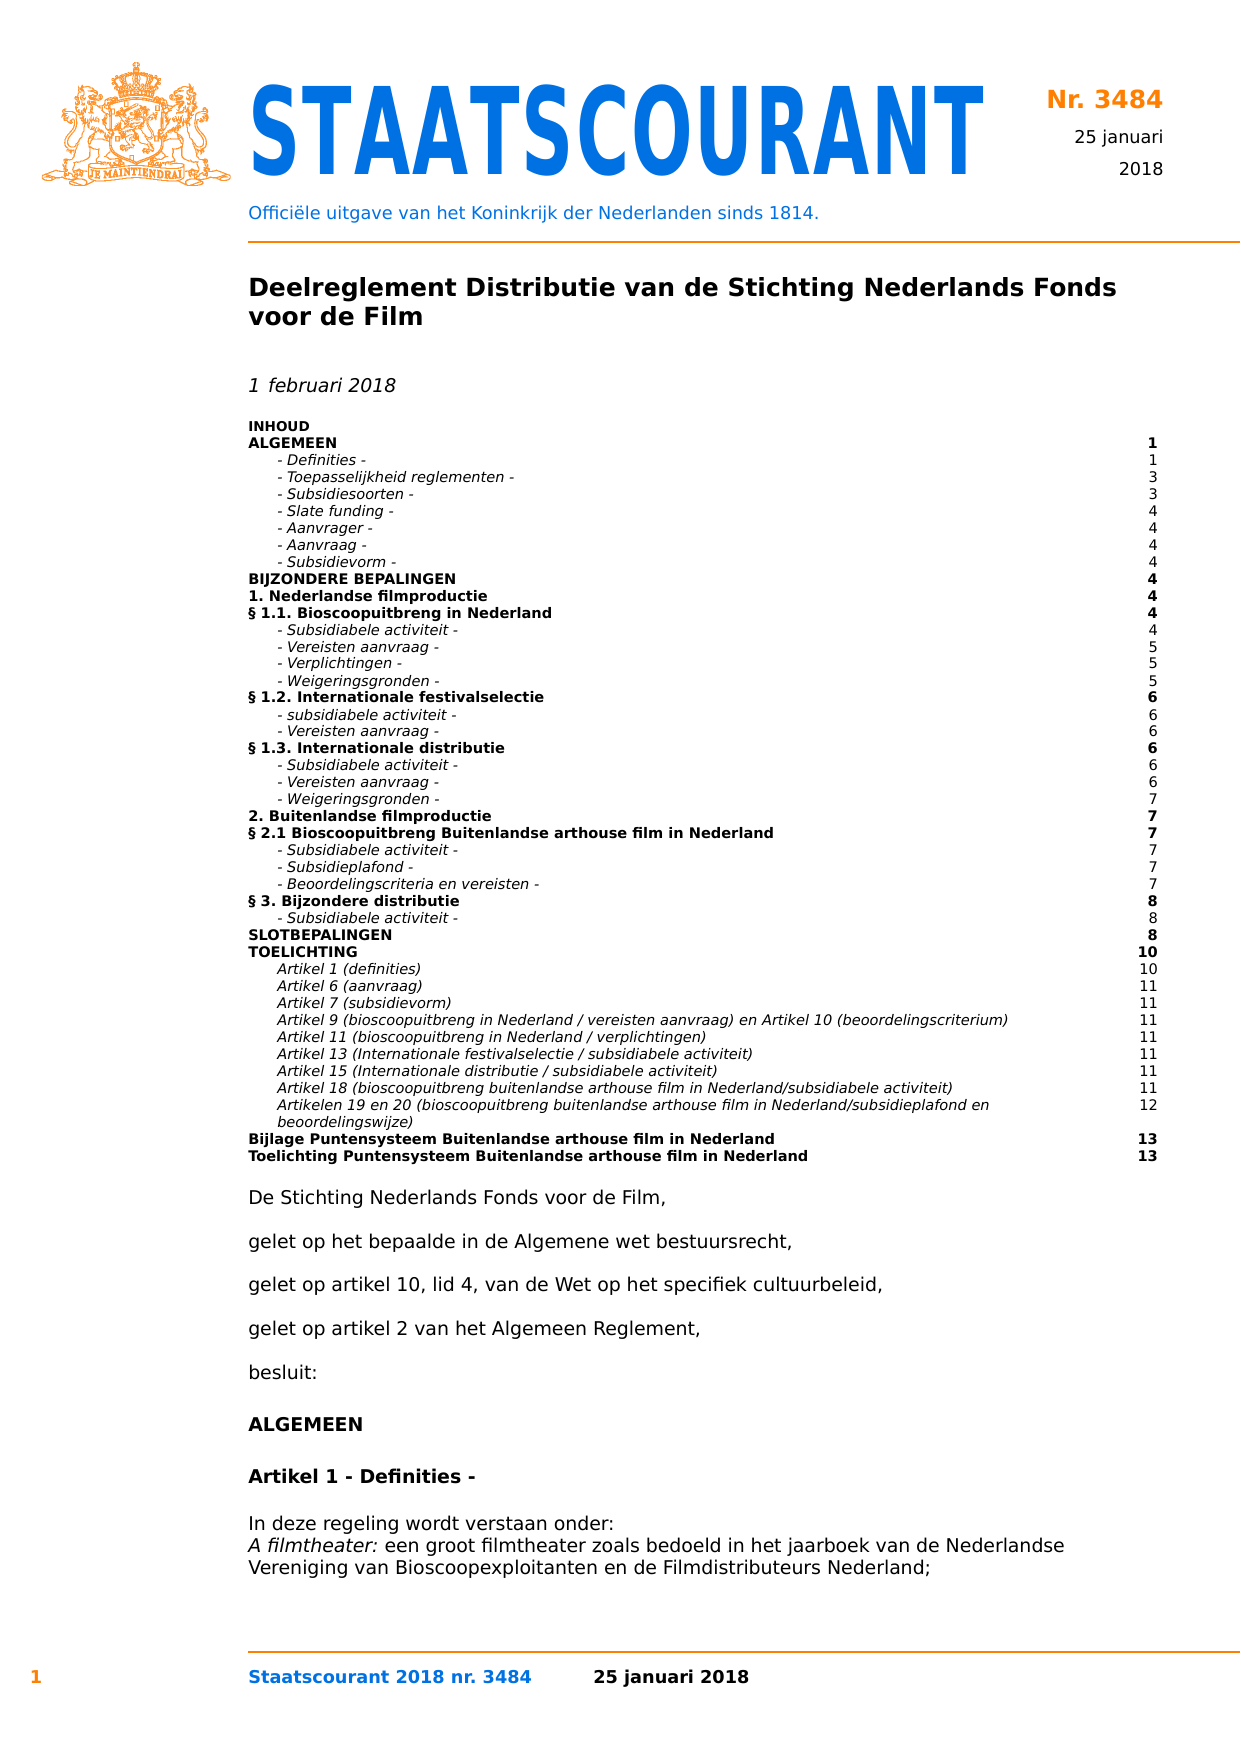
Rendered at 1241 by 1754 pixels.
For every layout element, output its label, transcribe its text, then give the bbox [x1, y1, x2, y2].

table_cell 4 [1074, 554, 1163, 571]
table_cell [248, 503, 271, 519]
table_cell [248, 859, 271, 876]
subtitle Artikel 1 - Definities - [248, 1466, 1163, 1488]
table_cell [248, 621, 271, 638]
table_cell 7 [1074, 876, 1163, 893]
table_cell [248, 706, 271, 723]
table_cell § 2.1 Bioscoopuitbreng Buitenlandse arthouse film in Nederland [248, 825, 1074, 842]
table_cell - Beoordelingscriteria en vereisten - [271, 876, 1074, 893]
text gelet op het bepaalde in de Algemene wet bestuursrecht, [248, 1231, 1163, 1252]
table_cell 4 [1074, 537, 1163, 553]
table_cell [248, 910, 271, 927]
table_cell ALGEMEEN [248, 435, 1074, 452]
table_cell [248, 961, 271, 978]
table_cell - Subsidieplafond - [271, 859, 1074, 876]
table_cell [248, 554, 271, 571]
table_cell 6 [1074, 689, 1163, 706]
table_cell 1. Nederlandse filmproductie [248, 588, 1074, 604]
table_cell [248, 1029, 271, 1046]
table_cell 10 [1074, 961, 1163, 978]
table_cell 13 [1074, 1131, 1163, 1148]
table_header STAATSCOURANT [248, 62, 998, 203]
table_cell § 1.1. Bioscoopuitbreng in Nederland [248, 605, 1074, 621]
table_cell - Toepasselijkheid reglementen - [271, 469, 1074, 486]
table_cell [248, 1046, 271, 1063]
table_cell 11 [1074, 1012, 1163, 1029]
table_cell 6 [1074, 774, 1163, 791]
subtitle ALGEMEEN [248, 1414, 1163, 1436]
table_cell - Weigeringsgronden - [271, 673, 1074, 689]
table_cell [248, 1012, 271, 1029]
table_cell [248, 1080, 271, 1097]
table_cell - Subsidiabele activiteit - [271, 621, 1074, 638]
table_cell 12 [1074, 1097, 1163, 1131]
table_cell 7 [1074, 842, 1163, 859]
table_cell [248, 639, 271, 655]
table_cell 13 [1074, 1148, 1163, 1165]
table_cell 6 [1074, 757, 1163, 774]
table_cell [248, 673, 271, 689]
table_cell [248, 774, 271, 791]
table_cell Artikel 6 (aanvraag) [271, 978, 1074, 995]
table_cell - Subsidiabele activiteit - [271, 910, 1074, 927]
table_cell - Vereisten aanvraag - [271, 723, 1074, 740]
table_cell [248, 842, 271, 859]
table_cell - Weigeringsgronden - [271, 791, 1074, 808]
table_cell - subsidiabele activiteit - [271, 706, 1074, 723]
table_cell - Definities - [271, 452, 1074, 469]
table_cell TOELICHTING [248, 944, 1074, 961]
table_cell § 3. Bijzondere distributie [248, 893, 1074, 910]
table_cell 4 [1074, 621, 1163, 638]
table_cell - Aanvrager - [271, 520, 1074, 537]
table_cell 11 [1074, 1029, 1163, 1046]
table_cell 5 [1074, 639, 1163, 655]
table_cell 3 [1074, 486, 1163, 503]
table_cell - Slate funding - [271, 503, 1074, 519]
table_cell [248, 486, 271, 503]
table_cell 11 [1074, 1046, 1163, 1063]
table_cell [248, 978, 271, 995]
table_cell Artikel 15 (Internationale distributie / subsidiabele activiteit) [271, 1063, 1074, 1080]
table_cell - Vereisten aanvraag - [271, 774, 1074, 791]
table_cell 8 [1074, 893, 1163, 910]
table_cell 4 [1074, 588, 1163, 604]
table_cell Bijlage Puntensysteem Buitenlandse arthouse film in Nederland [248, 1131, 1074, 1148]
subtitle Deelreglement Distributie van de Stichting Nederlands Fonds voor de Film [248, 273, 1163, 331]
table_cell Toelichting Puntensysteem Buitenlandse arthouse film in Nederland [248, 1148, 1074, 1165]
table_cell 11 [1074, 995, 1163, 1012]
table_cell - Subsidiesoorten - [271, 486, 1074, 503]
text De Stichting Nederlands Fonds voor de Film, [248, 1187, 1163, 1209]
text 1 februari 2018 [248, 375, 1163, 397]
text In deze regeling wordt verstaan onder: [248, 1513, 1163, 1535]
table_cell - Vereisten aanvraag - [271, 639, 1074, 655]
table_cell 11 [1074, 978, 1163, 995]
table_cell [248, 655, 271, 672]
table_cell 7 [1074, 791, 1163, 808]
table_cell [248, 469, 271, 486]
table_cell [248, 723, 271, 740]
table_cell [248, 791, 271, 808]
table_cell [248, 757, 271, 774]
table_cell 2. Buitenlandse filmproductie [248, 808, 1074, 825]
table_cell 4 [1074, 605, 1163, 621]
table_header Nr. 3484 [998, 62, 1240, 121]
table_cell BIJZONDERE BEPALINGEN [248, 571, 1074, 587]
table_cell Artikel 9 (bioscoopuitbreng in Nederland / vereisten aanvraag) en Artikel 10 (beoordelingscriterium) [271, 1012, 1074, 1029]
table_cell - Aanvraag - [271, 537, 1074, 553]
table_cell 6 [1074, 723, 1163, 740]
table_cell 1 [1074, 452, 1163, 469]
table_cell 11 [1074, 1080, 1163, 1097]
table_cell 4 [1074, 503, 1163, 519]
table_cell 8 [1074, 927, 1163, 944]
table_cell 1 [1074, 435, 1163, 452]
table_cell 10 [1074, 944, 1163, 961]
table_cell Artikel 13 (Internationale festivalselectie / subsidiabele activiteit) [271, 1046, 1074, 1063]
table_cell [248, 452, 271, 469]
table_cell - Subsidiabele activiteit - [271, 842, 1074, 859]
table_cell Artikel 18 (bioscoopuitbreng buitenlandse arthouse film in Nederland/subsidiabele activiteit) [271, 1080, 1074, 1097]
table_header [25, 62, 248, 241]
table_cell 2018 [998, 153, 1240, 203]
table_cell 3 [1074, 469, 1163, 486]
table_cell 6 [1074, 706, 1163, 723]
text gelet op artikel 10, lid 4, van de Wet op het specifiek cultuurbeleid, [248, 1274, 1163, 1296]
table_cell [248, 537, 271, 553]
text gelet op artikel 2 van het Algemeen Reglement, [248, 1318, 1163, 1340]
table_cell - Subsidievorm - [271, 554, 1074, 571]
table_cell Artikel 11 (bioscoopuitbreng in Nederland / verplichtingen) [271, 1029, 1074, 1046]
table_cell - Verplichtingen - [271, 655, 1074, 672]
table_cell 6 [1074, 740, 1163, 757]
table_cell [248, 1063, 271, 1080]
table_cell § 1.3. Internationale distributie [248, 740, 1074, 757]
table_cell 8 [1074, 910, 1163, 927]
table_cell Artikel 7 (subsidievorm) [271, 995, 1074, 1012]
table_cell 25 januari [998, 121, 1240, 153]
table_cell [248, 876, 271, 893]
table_cell 4 [1074, 571, 1163, 587]
table_cell 5 [1074, 673, 1163, 689]
table_cell Officiële uitgave van het Koninkrijk der Nederlanden sinds 1814. [248, 203, 1240, 241]
table_cell [248, 1097, 271, 1131]
table_cell 11 [1074, 1063, 1163, 1080]
table_cell 5 [1074, 655, 1163, 672]
table_cell 7 [1074, 825, 1163, 842]
text A filmtheater: een groot filmtheater zoals bedoeld in het jaarboek van de Nederlandse Vereniging van Bioscoopexploitanten en de Filmdistributeurs Nederland; [248, 1535, 1163, 1579]
table_cell - Subsidiabele activiteit - [271, 757, 1074, 774]
table_cell [248, 520, 271, 537]
table_cell [248, 995, 271, 1012]
table_cell Artikelen 19 en 20 (bioscoopuitbreng buitenlandse arthouse film in Nederland/subsidieplafond en beoordelingswijze) [271, 1097, 1074, 1131]
picture [41, 62, 231, 186]
table_cell 7 [1074, 808, 1163, 825]
table_cell § 1.2. Internationale festivalselectie [248, 689, 1074, 706]
table_cell SLOTBEPALINGEN [248, 927, 1074, 944]
table_cell 4 [1074, 520, 1163, 537]
table_header INHOUD [248, 419, 1163, 435]
text besluit: [248, 1362, 1163, 1384]
table_cell Artikel 1 (definities) [271, 961, 1074, 978]
table_cell 7 [1074, 859, 1163, 876]
